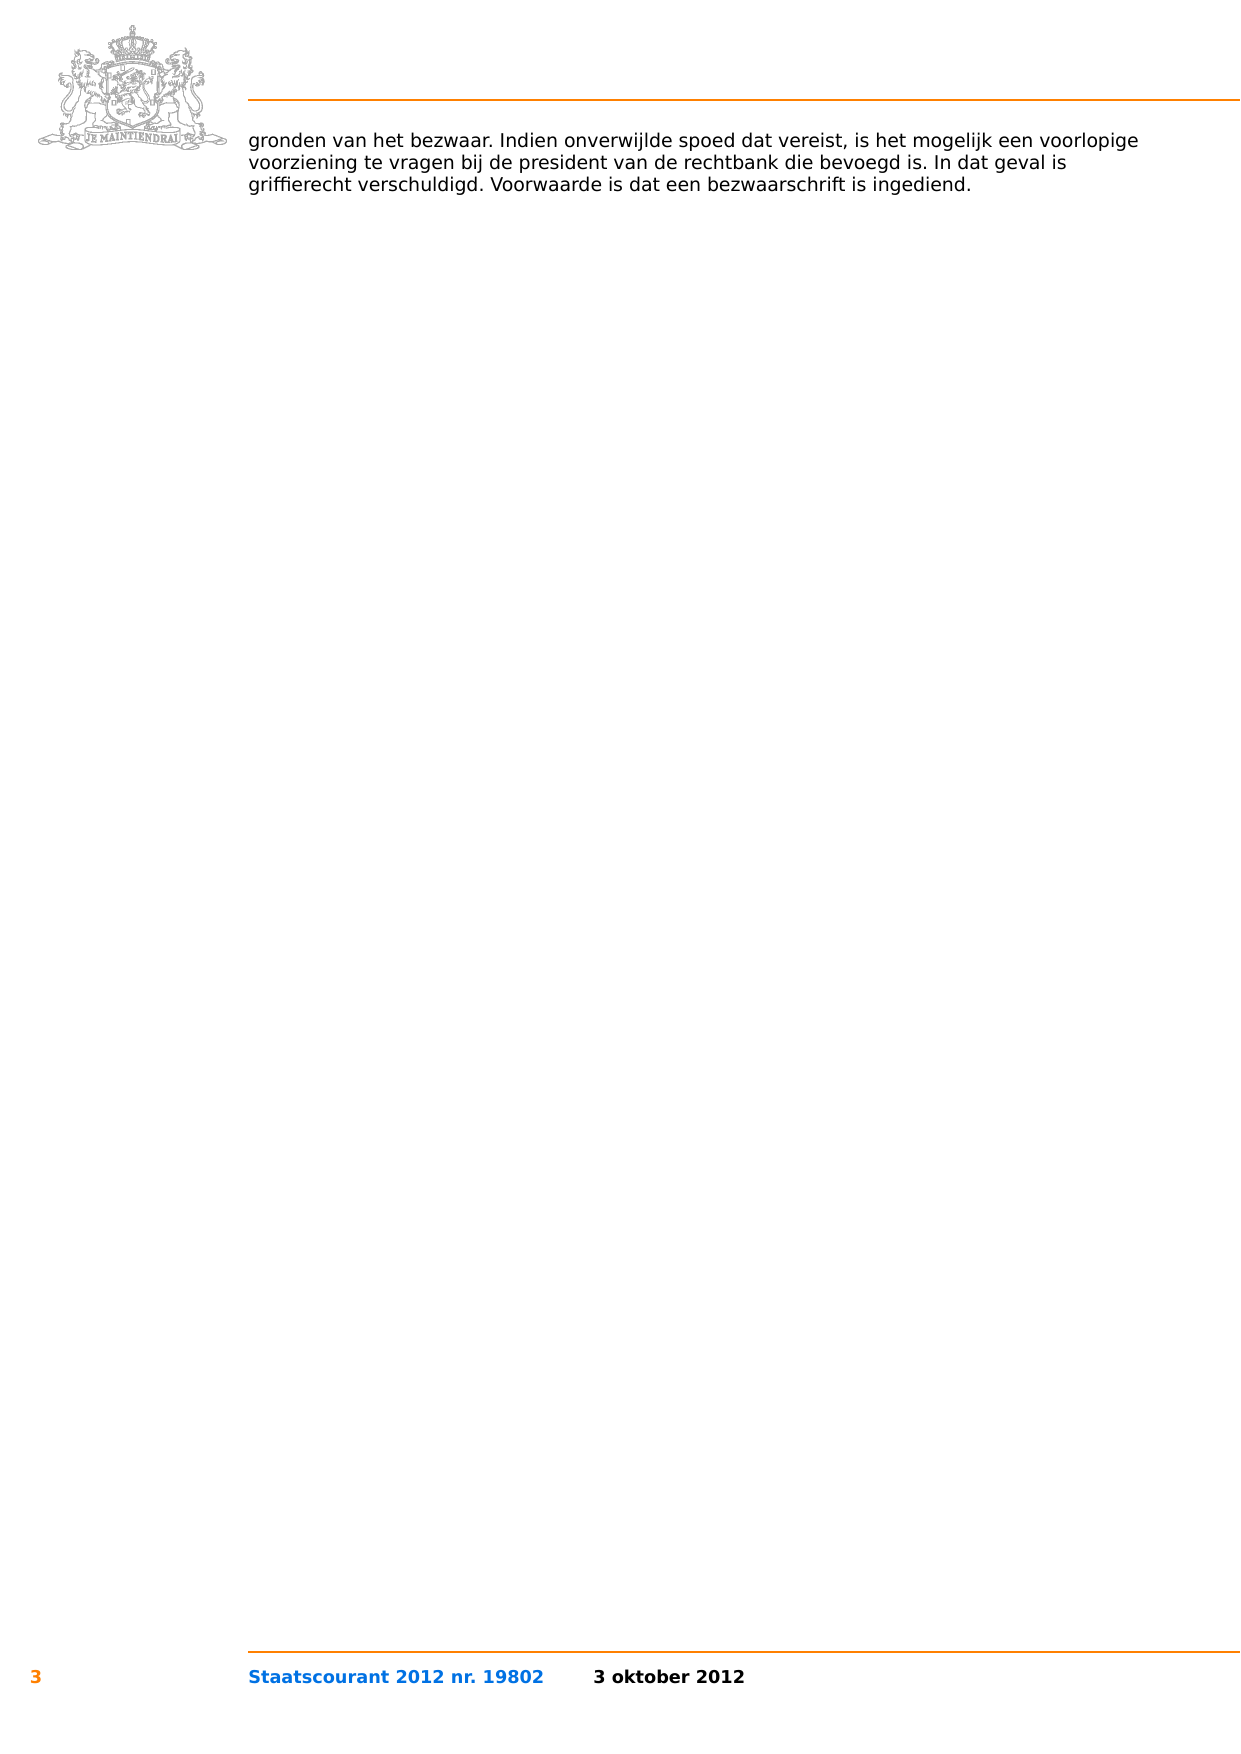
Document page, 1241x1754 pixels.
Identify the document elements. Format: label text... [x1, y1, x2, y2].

text gronden van het bezwaar. Indien onverwijlde spoed dat vereist, is het mogelijk een voorlopige voorziening te vragen bij de president van de rechtbank die bevoegd is. In dat geval is griffierecht verschuldigd. Voorwaarde is dat een bezwaarschrift is ingediend. [248, 130, 1163, 196]
picture [38, 25, 227, 150]
